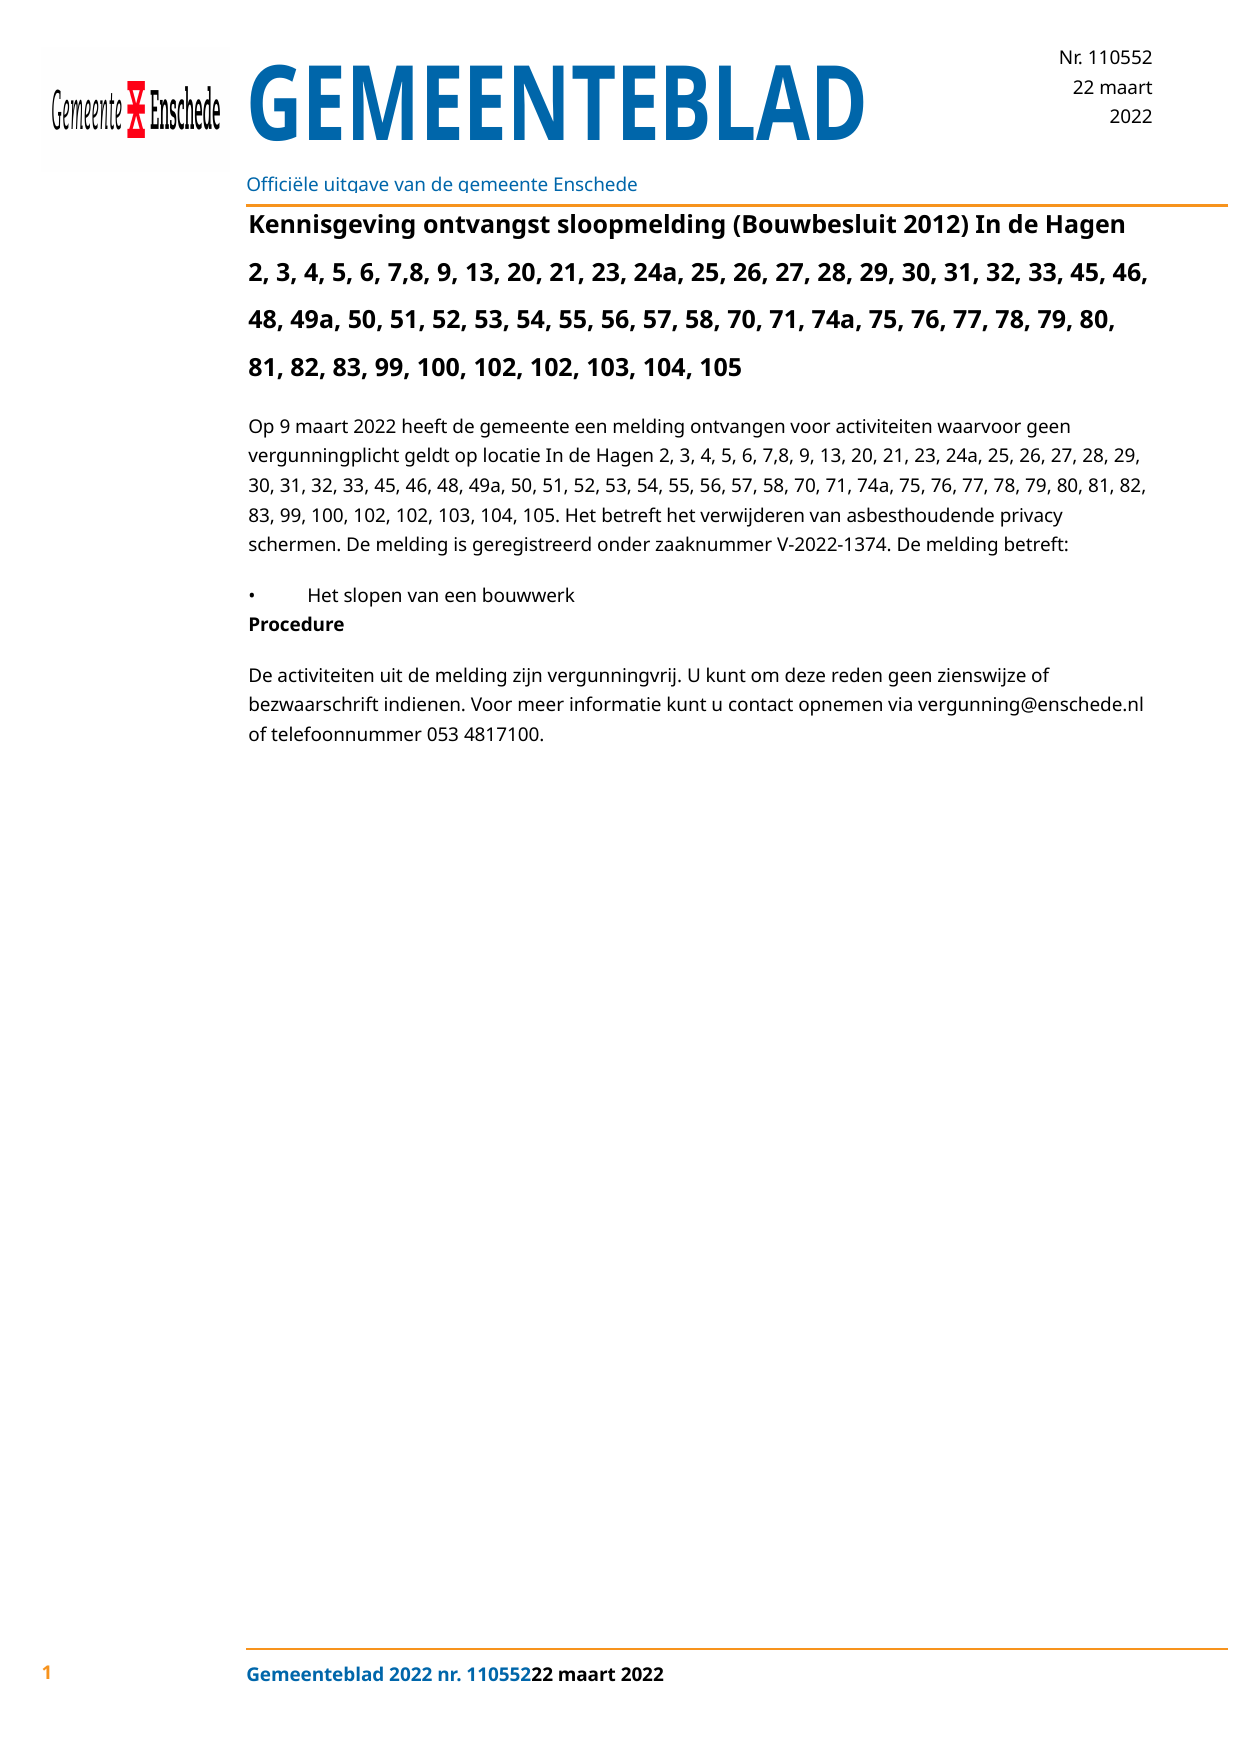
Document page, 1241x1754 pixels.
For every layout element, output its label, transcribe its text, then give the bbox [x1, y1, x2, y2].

text De activiteiten uit de melding zijn vergunningvrij. U kunt om deze reden geen zienswijze of bezwaarschrift indienen. Voor meer informatie kunt u contact opnemen via vergunning@enschede.nl of telefoonnummer 053 4817100. [248, 662, 1152, 747]
text Op 9 maart 2022 heeft de gemeente een melding ontvangen voor activiteiten waarvoor geen vergunningplicht geldt op locatie In de Hagen 2, 3, 4, 5, 6, 7,8, 9, 13, 20, 21, 23, 24a, 25, 26, 27, 28, 29, 30, 31, 32, 33, 45, 46, 48, 49a, 50, 51, 52, 53, 54, 55, 56, 57, 58, 70, 71, 74a, 75, 76, 77, 78, 79, 80, 81, 82, 83, 99, 100, 102, 102, 103, 104, 105. Het betreft het verwijderen van asbesthoudende privacy schermen. De melding is geregistreerd onder zaaknummer V-2022-1374. De melding betreft: [248, 413, 1152, 557]
text Kennisgeving ontvangst sloopmelding (Bouwbesluit 2012) In de Hagen 2, 3, 4, 5, 6, 7,8, 9, 13, 20, 21, 23, 24a, 25, 26, 27, 28, 29, 30, 31, 32, 33, 45, 46, 48, 49a, 50, 51, 52, 53, 54, 55, 56, 57, 58, 70, 71, 74a, 75, 76, 77, 78, 79, 80, 81, 82, 83, 99, 100, 102, 102, 103, 104, 105 [248, 207, 1152, 384]
text Procedure [248, 611, 1152, 637]
picture [41, 47, 231, 172]
list Het slopen van een bouwwerk [248, 582, 1152, 608]
